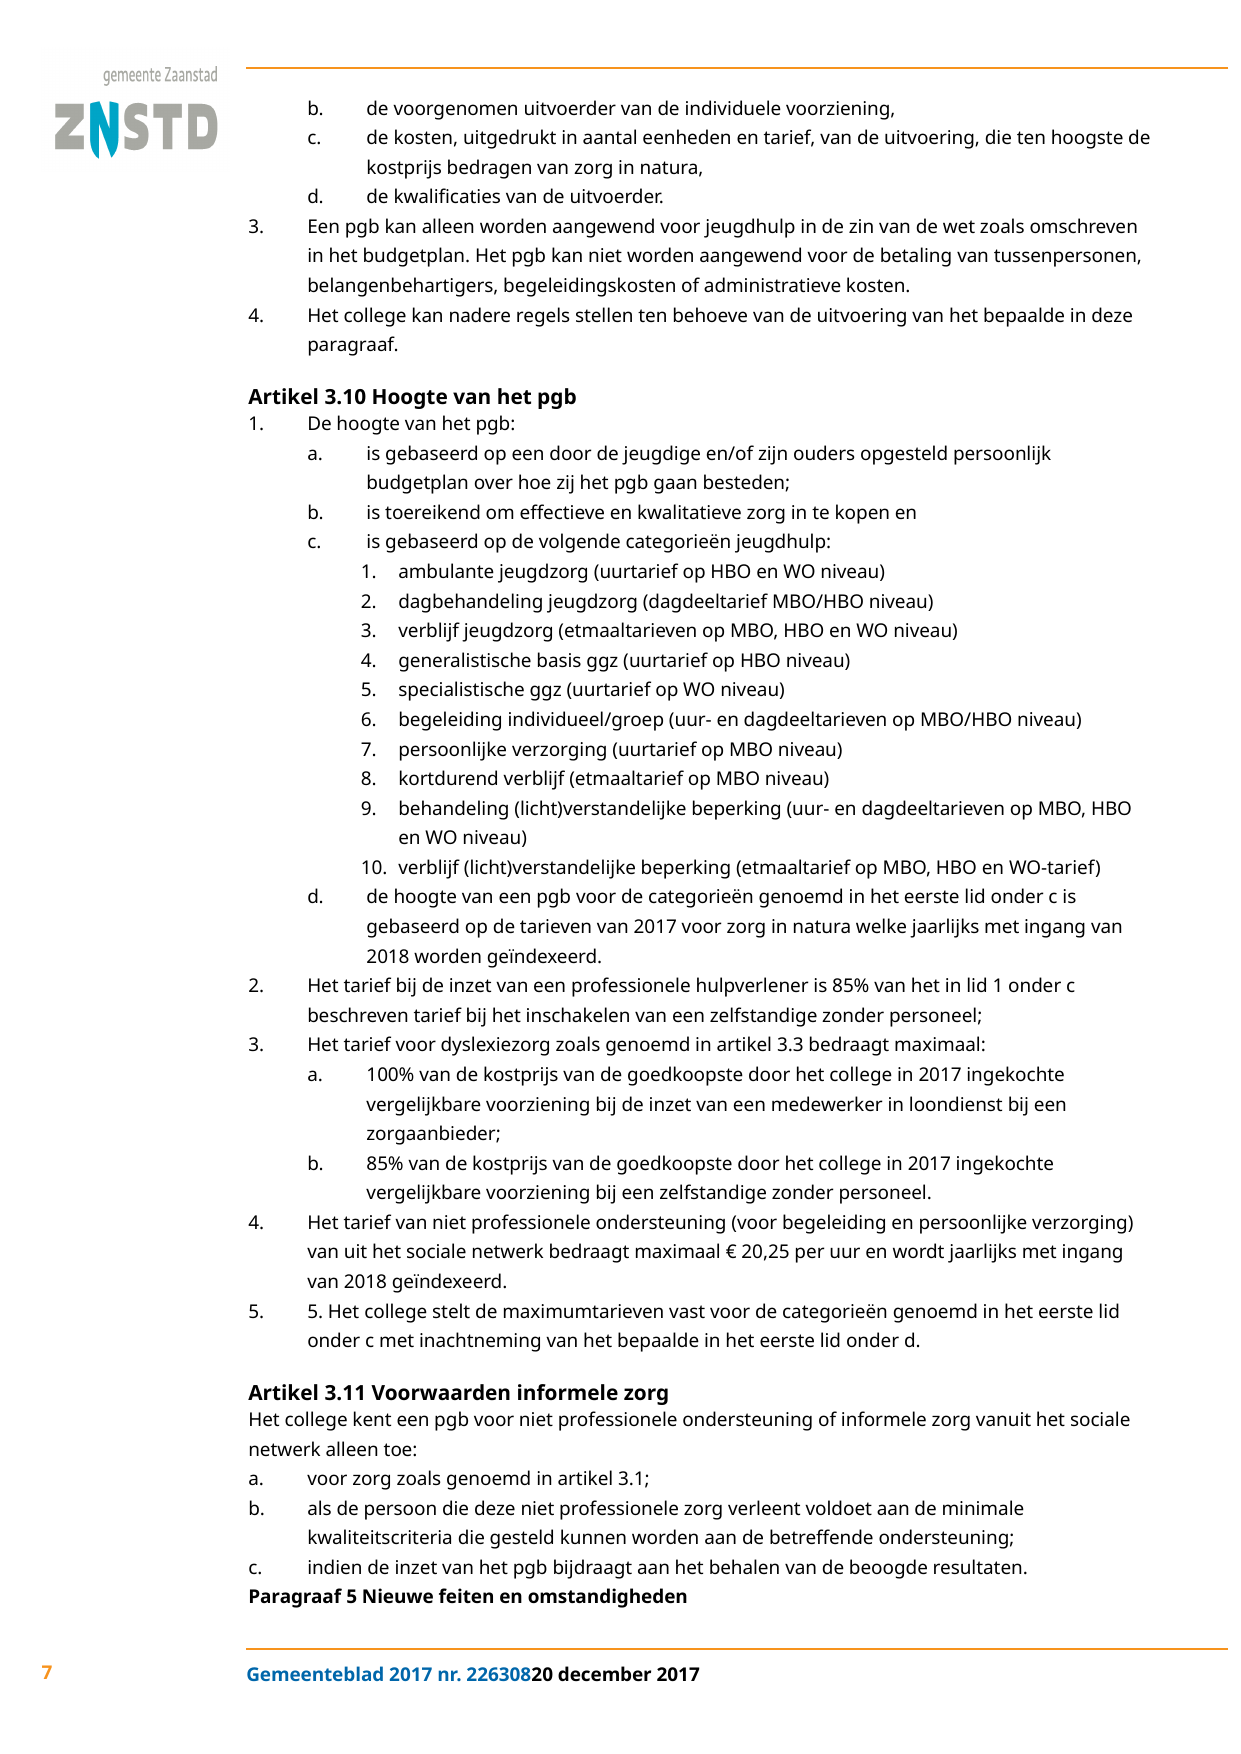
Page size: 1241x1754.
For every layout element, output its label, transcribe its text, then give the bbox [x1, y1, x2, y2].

list dagbehandeling jeugdzorg (dagdeeltarief MBO/HBO niveau) [361, 588, 1152, 613]
list voor zorg zoals genoemd in artikel 3.1; [248, 1465, 1152, 1491]
list behandeling (licht)verstandelijke beperking (uur- en dagdeeltarieven op MBO, HBO en WO niveau) [361, 795, 1152, 850]
list 100% van de kostprijs van de goedkoopste door het college in 2017 ingekochte vergelijkbare voorziening bij de inzet van een medewerker in loondienst bij een zorgaanbieder; [307, 1061, 1152, 1146]
list generalistische basis ggz (uurtarief op HBO niveau) [361, 647, 1152, 673]
list Een pgb kan alleen worden aangewend voor jeugdhulp in de zin van de wet zoals omschreven in het budgetplan. Het pgb kan niet worden aangewend voor de betaling van tussenpersonen, belangenbehartigers, begeleidingskosten of administratieve kosten. [248, 213, 1152, 298]
text Paragraaf 5 Nieuwe feiten en omstandigheden [248, 1584, 1152, 1609]
list de kwalificaties van de uitvoerder. [307, 183, 1152, 209]
list ambulante jeugdzorg (uurtarief op HBO en WO niveau) [361, 558, 1152, 584]
list begeleiding individueel/groep (uur- en dagdeeltarieven op MBO/HBO niveau) [361, 706, 1152, 732]
list persoonlijke verzorging (uurtarief op MBO niveau) [361, 736, 1152, 761]
list indien de inzet van het pgb bijdraagt aan het behalen van de beoogde resultaten. [248, 1554, 1152, 1580]
list Het college kan nadere regels stellen ten behoeve van de uitvoering van het bepaalde in deze paragraaf. [248, 302, 1152, 357]
list 5. Het college stelt de maximumtarieven vast voor de categorieën genoemd in het eerste lid onder c met inachtneming van het bepaalde in het eerste lid onder d. [248, 1298, 1152, 1353]
list verblijf (licht)verstandelijke beperking (etmaaltarief op MBO, HBO en WO-tarief) [361, 854, 1152, 880]
list de voorgenomen uitvoerder van de individuele voorziening, [307, 95, 1152, 121]
list is gebaseerd op de volgende categorieën jeugdhulp: [307, 529, 1152, 554]
list is gebaseerd op een door de jeugdige en/of zijn ouders opgesteld persoonlijk budgetplan over hoe zij het pgb gaan besteden; [307, 440, 1152, 495]
text Artikel 3.11 Voorwaarden informele zorg [248, 1378, 1152, 1406]
list de kosten, uitgedrukt in aantal eenheden en tarief, van de uitvoering, die ten hoogste de kostprijs bedragen van zorg in natura, [307, 124, 1152, 180]
list kortdurend verblijf (etmaaltarief op MBO niveau) [361, 765, 1152, 791]
list als de persoon die deze niet professionele zorg verleent voldoet aan de minimale kwaliteitscriteria die gesteld kunnen worden aan de betreffende ondersteuning; [248, 1495, 1152, 1550]
list 85% van de kostprijs van de goedkoopste door het college in 2017 ingekochte vergelijkbare voorziening bij een zelfstandige zonder personeel. [307, 1150, 1152, 1205]
text Het college kent een pgb voor niet professionele ondersteuning of informele zorg vanuit het sociale netwerk alleen toe: [248, 1406, 1152, 1462]
list Het tarief bij de inzet van een professionele hulpverlener is 85% van het in lid 1 onder c beschreven tarief bij het inschakelen van een zelfstandige zonder personeel; [248, 972, 1152, 1028]
list De hoogte van het pgb: [248, 410, 1152, 436]
text Artikel 3.10 Hoogte van het pgb [248, 382, 1152, 410]
list de hoogte van een pgb voor de categorieën genoemd in het eerste lid onder c is gebaseerd op de tarieven van 2017 voor zorg in natura welke jaarlijks met ingang van 2018 worden geïndexeerd. [307, 884, 1152, 968]
list Het tarief van niet professionele ondersteuning (voor begeleiding en persoonlijke verzorging) van uit het sociale netwerk bedraagt maximaal € 20,25 per uur en wordt jaarlijks met ingang van 2018 geïndexeerd. [248, 1209, 1152, 1294]
list specialistische ggz (uurtarief op WO niveau) [361, 677, 1152, 702]
list verblijf jeugdzorg (etmaaltarieven op MBO, HBO en WO niveau) [361, 617, 1152, 643]
list Het tarief voor dyslexiezorg zoals genoemd in artikel 3.3 bedraagt maximaal: [248, 1032, 1152, 1057]
picture [41, 47, 231, 172]
list is toereikend om effectieve en kwalitatieve zorg in te kopen en [307, 499, 1152, 525]
